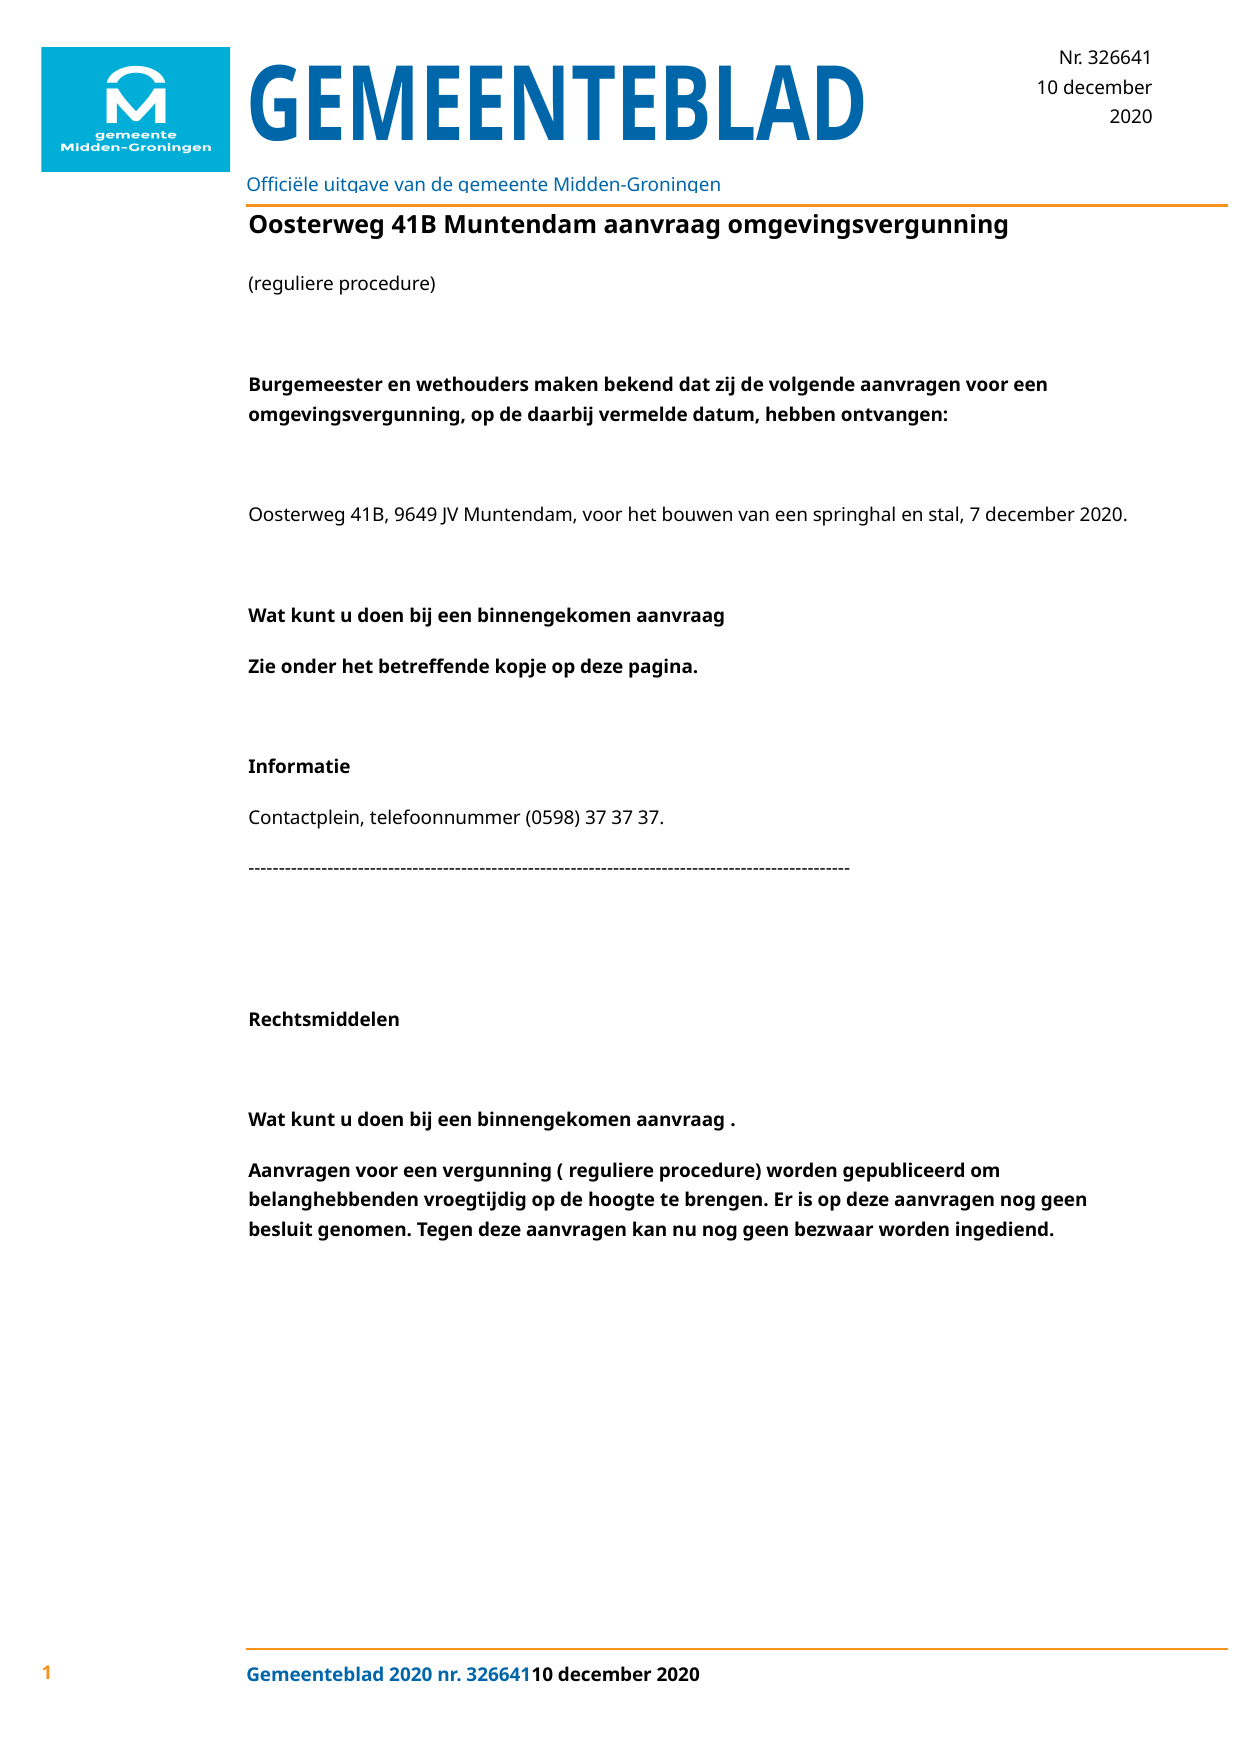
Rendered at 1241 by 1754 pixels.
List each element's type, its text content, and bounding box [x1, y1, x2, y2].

text Contactplein, telefoonnummer (0598) 37 37 37. [248, 804, 1152, 830]
text (reguliere procedure) [248, 270, 1152, 296]
picture [184, 146, 190, 153]
text Burgemeester en wethouders maken bekend dat zij de volgende aanvragen voor een omgevingsvergunning, op de daarbij vermelde datum, hebben ontvangen: [248, 371, 1152, 426]
text Oosterweg 41B Muntendam aanvraag omgevingsvergunning [248, 207, 1152, 241]
text Aanvragen voor een vergunning ( reguliere procedure) worden gepubliceerd om belanghebbenden vroegtijdig op de hoogte te brengen. Er is op deze aanvragen nog geen besluit genomen. Tegen deze aanvragen kan nu nog geen bezwaar worden ingediend. [248, 1157, 1152, 1242]
text Informatie [248, 754, 1152, 779]
text Rechtsmiddelen [248, 1006, 1152, 1031]
text --------------------------------------------------------------------------------------------------- [248, 854, 1152, 880]
picture [108, 66, 164, 82]
text Wat kunt u doen bij een binnengekomen aanvraag . [248, 1107, 1152, 1132]
text Oosterweg 41B, 9649 JV Muntendam, voor het bouwen van een springhal en stal, 7 december 2020. [248, 502, 1152, 527]
picture [107, 89, 165, 122]
text Wat kunt u doen bij een binnengekomen aanvraag [248, 602, 1152, 628]
text Zie onder het betreffende kopje op deze pagina. [248, 653, 1152, 678]
